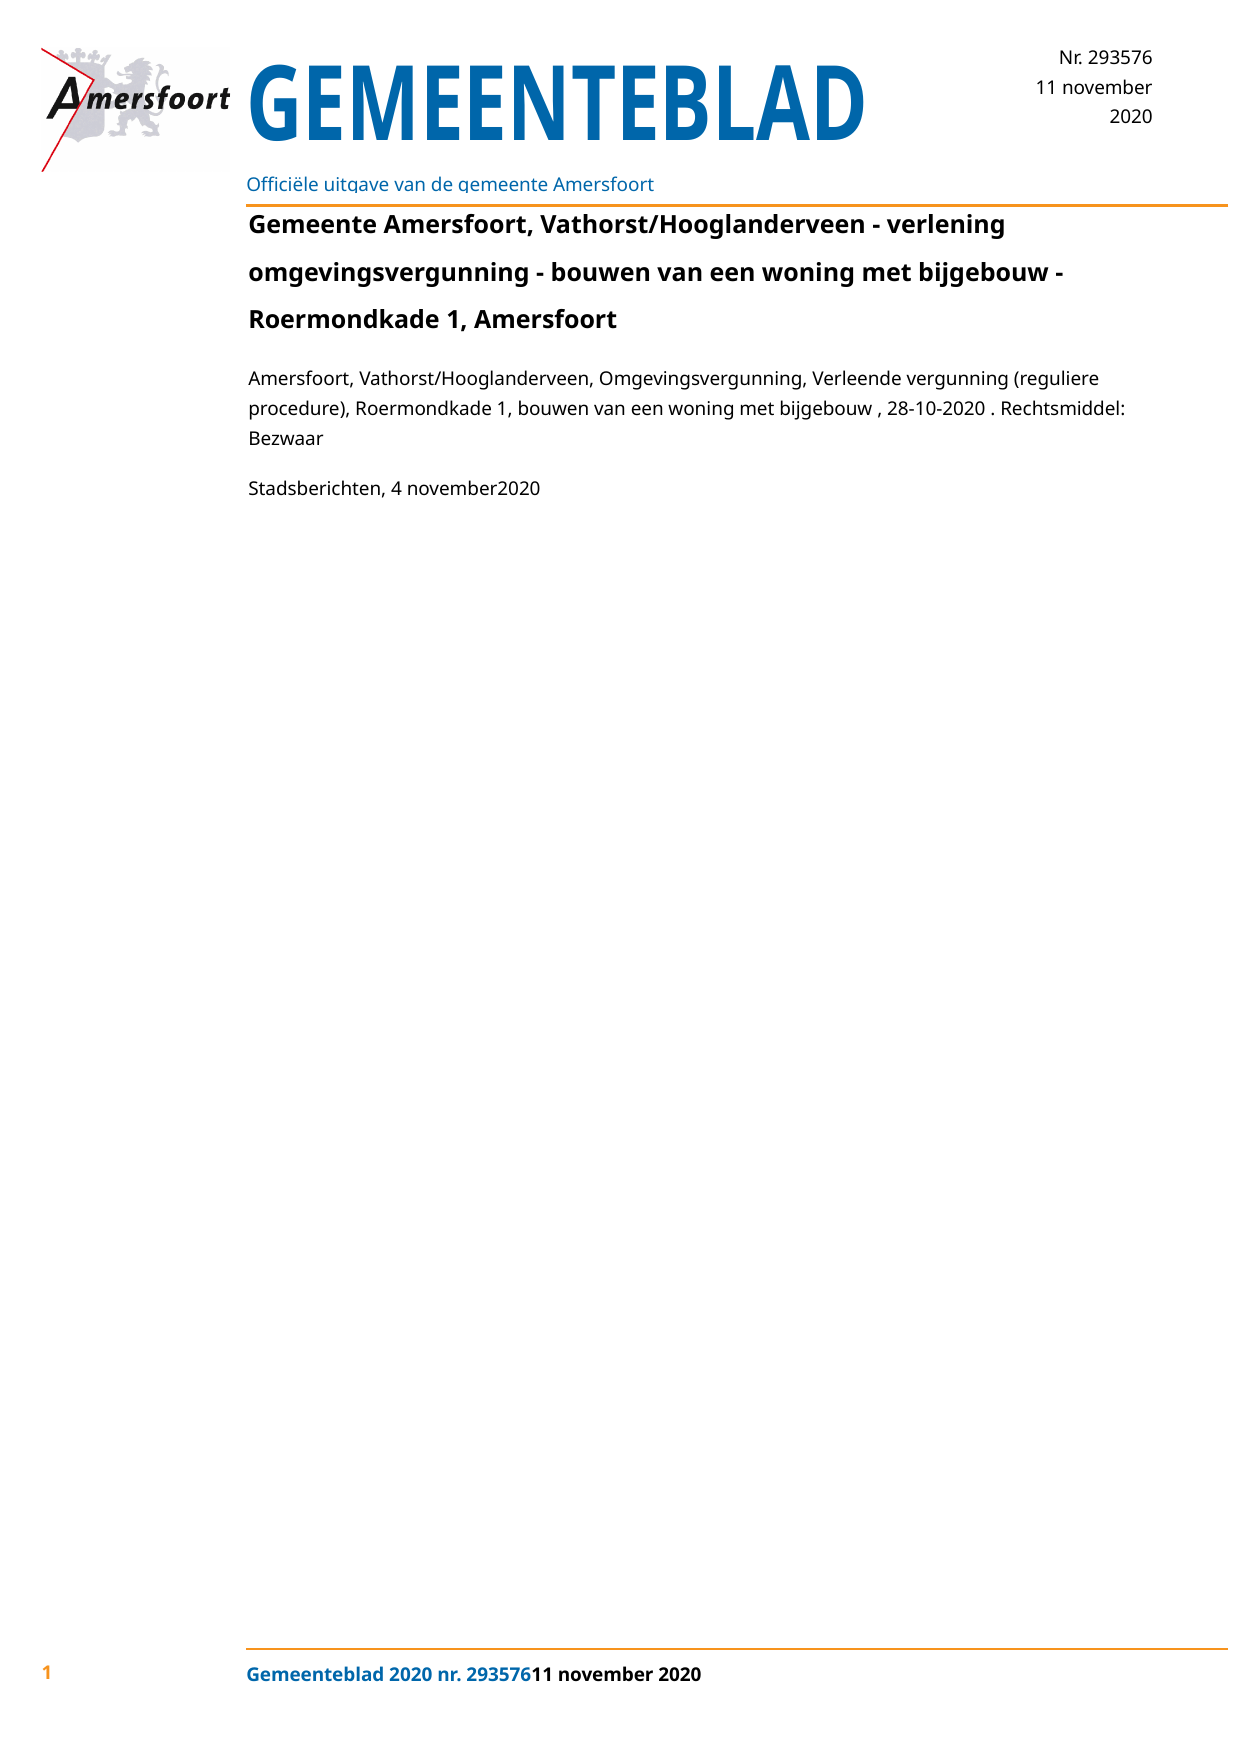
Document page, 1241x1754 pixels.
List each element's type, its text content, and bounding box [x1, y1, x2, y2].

text Gemeente Amersfoort, Vathorst/Hooglanderveen - verlening omgevingsvergunning - bouwen van een woning met bijgebouw - Roermondkade 1, Amersfoort [248, 207, 1152, 336]
picture [41, 47, 231, 172]
text Amersfoort, Vathorst/Hooglanderveen, Omgevingsvergunning, Verleende vergunning (reguliere procedure), Roermondkade 1, bouwen van een woning met bijgebouw , 28-10-2020 . Rechtsmiddel: Bezwaar [248, 366, 1152, 450]
text Stadsberichten, 4 november2020 [248, 475, 1152, 501]
